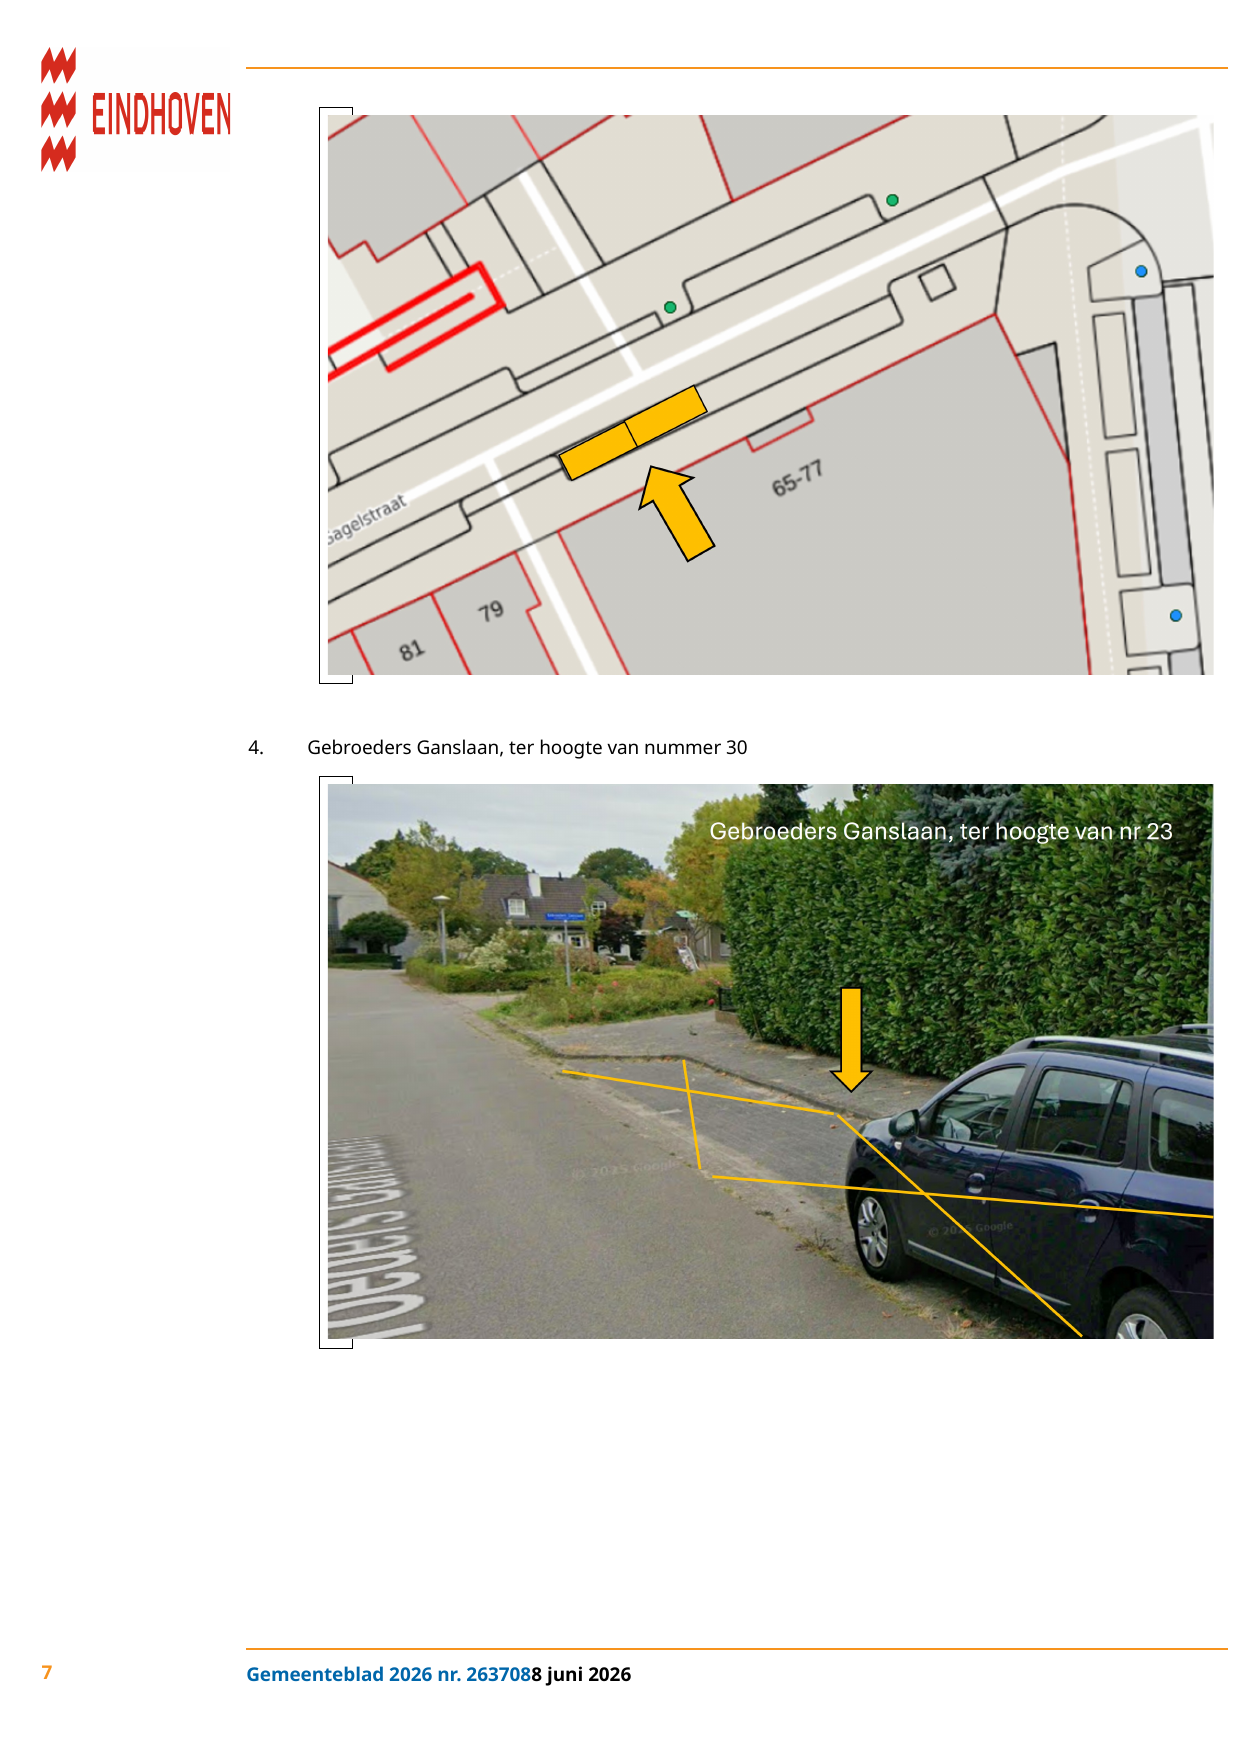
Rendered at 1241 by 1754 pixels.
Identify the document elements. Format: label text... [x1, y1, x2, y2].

picture [41, 47, 231, 172]
list Gebroeders Ganslaan, ter hoogte van nummer 30 [248, 734, 1152, 760]
picture [327, 784, 1214, 1339]
picture [327, 115, 1214, 675]
